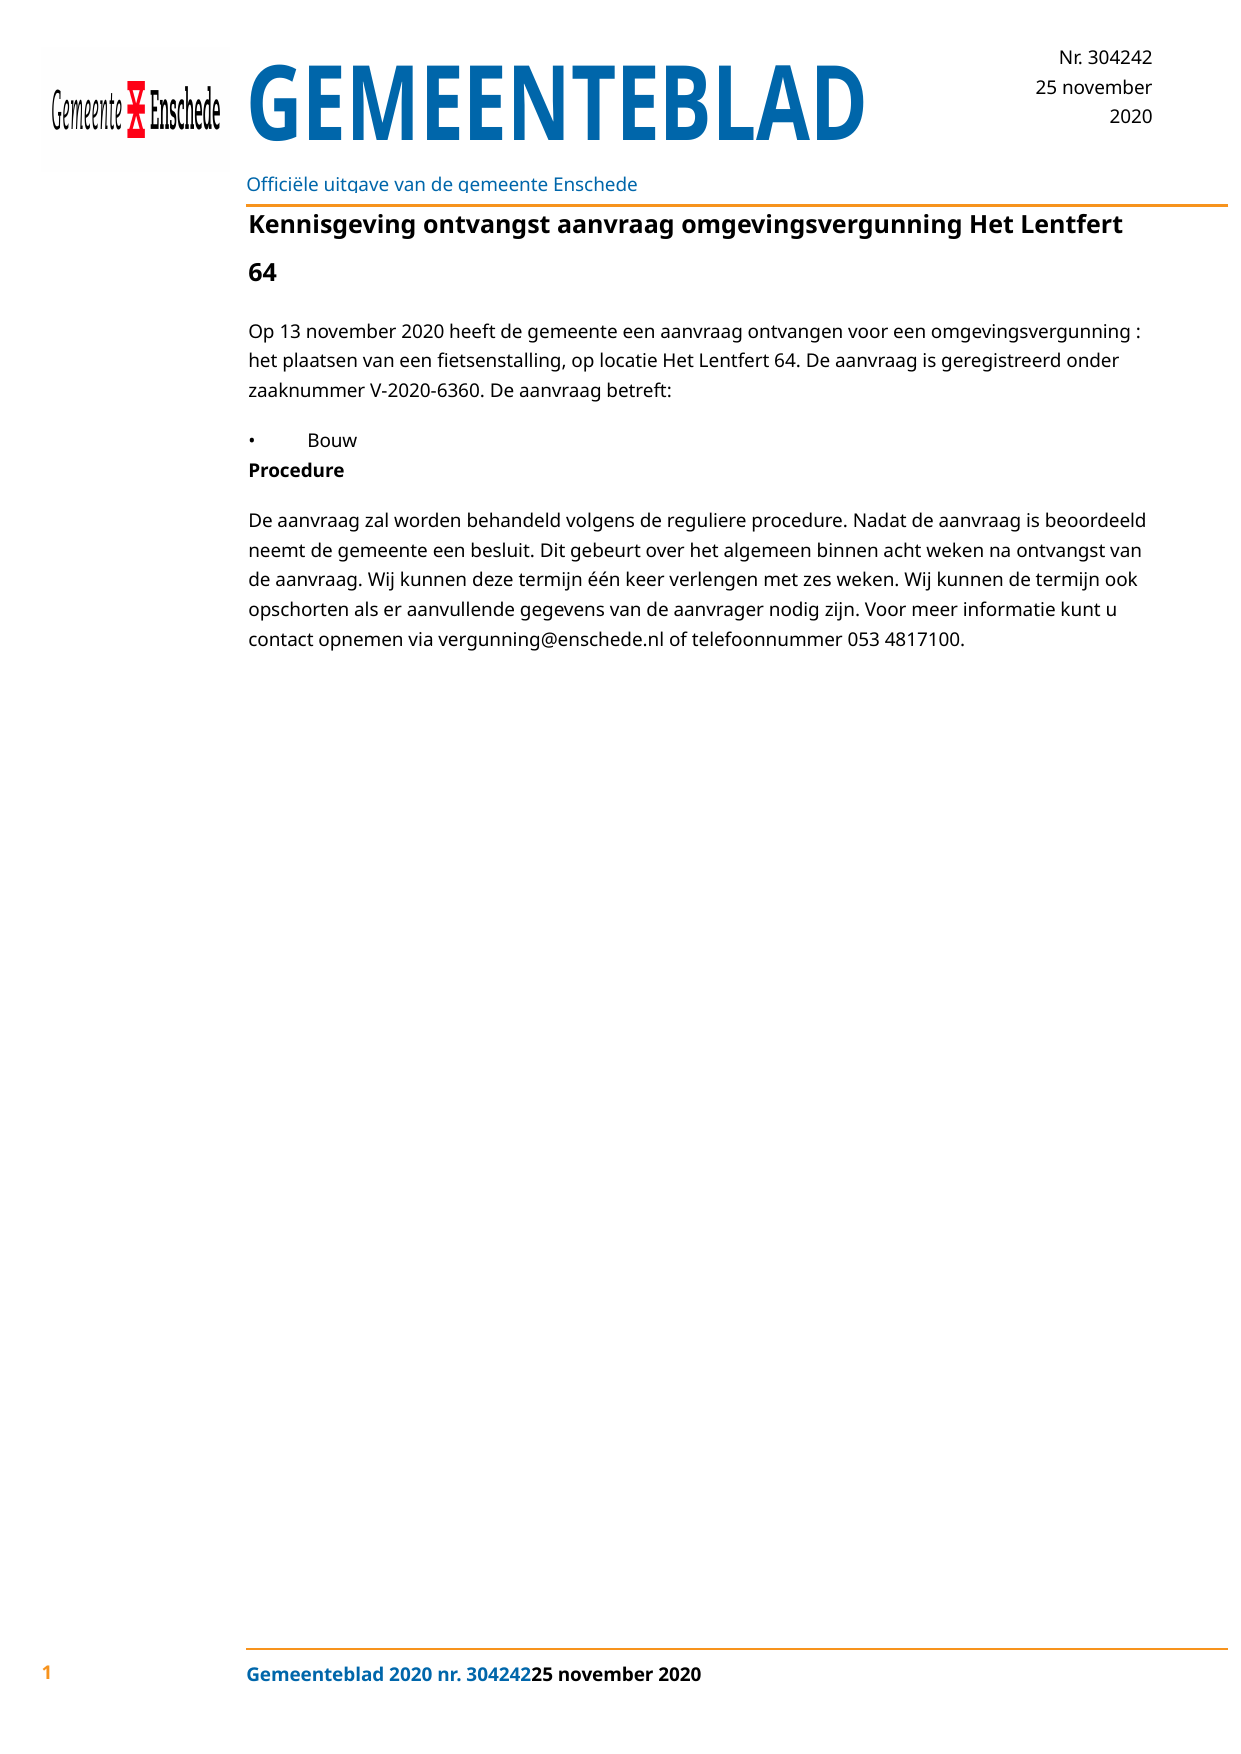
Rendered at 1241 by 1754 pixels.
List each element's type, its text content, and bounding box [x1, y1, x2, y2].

text Procedure [248, 457, 1152, 483]
text De aanvraag zal worden behandeld volgens de reguliere procedure. Nadat de aanvraag is beoordeeld neemt de gemeente een besluit. Dit gebeurt over het algemeen binnen acht weken na ontvangst van de aanvraag. Wij kunnen deze termijn één keer verlengen met zes weken. Wij kunnen de termijn ook opschorten als er aanvullende gegevens van de aanvrager nodig zijn. Voor meer informatie kunt u contact opnemen via vergunning@enschede.nl of telefoonnummer 053 4817100. [248, 507, 1152, 652]
picture [41, 47, 231, 172]
list Bouw [248, 427, 1152, 453]
text Kennisgeving ontvangst aanvraag omgevingsvergunning Het Lentfert 64 [248, 207, 1152, 288]
text Op 13 november 2020 heeft de gemeente een aanvraag ontvangen voor een omgevingsvergunning : het plaatsen van een fietsenstalling, op locatie Het Lentfert 64. De aanvraag is geregistreerd onder zaaknummer V-2020-6360. De aanvraag betreft: [248, 318, 1152, 403]
